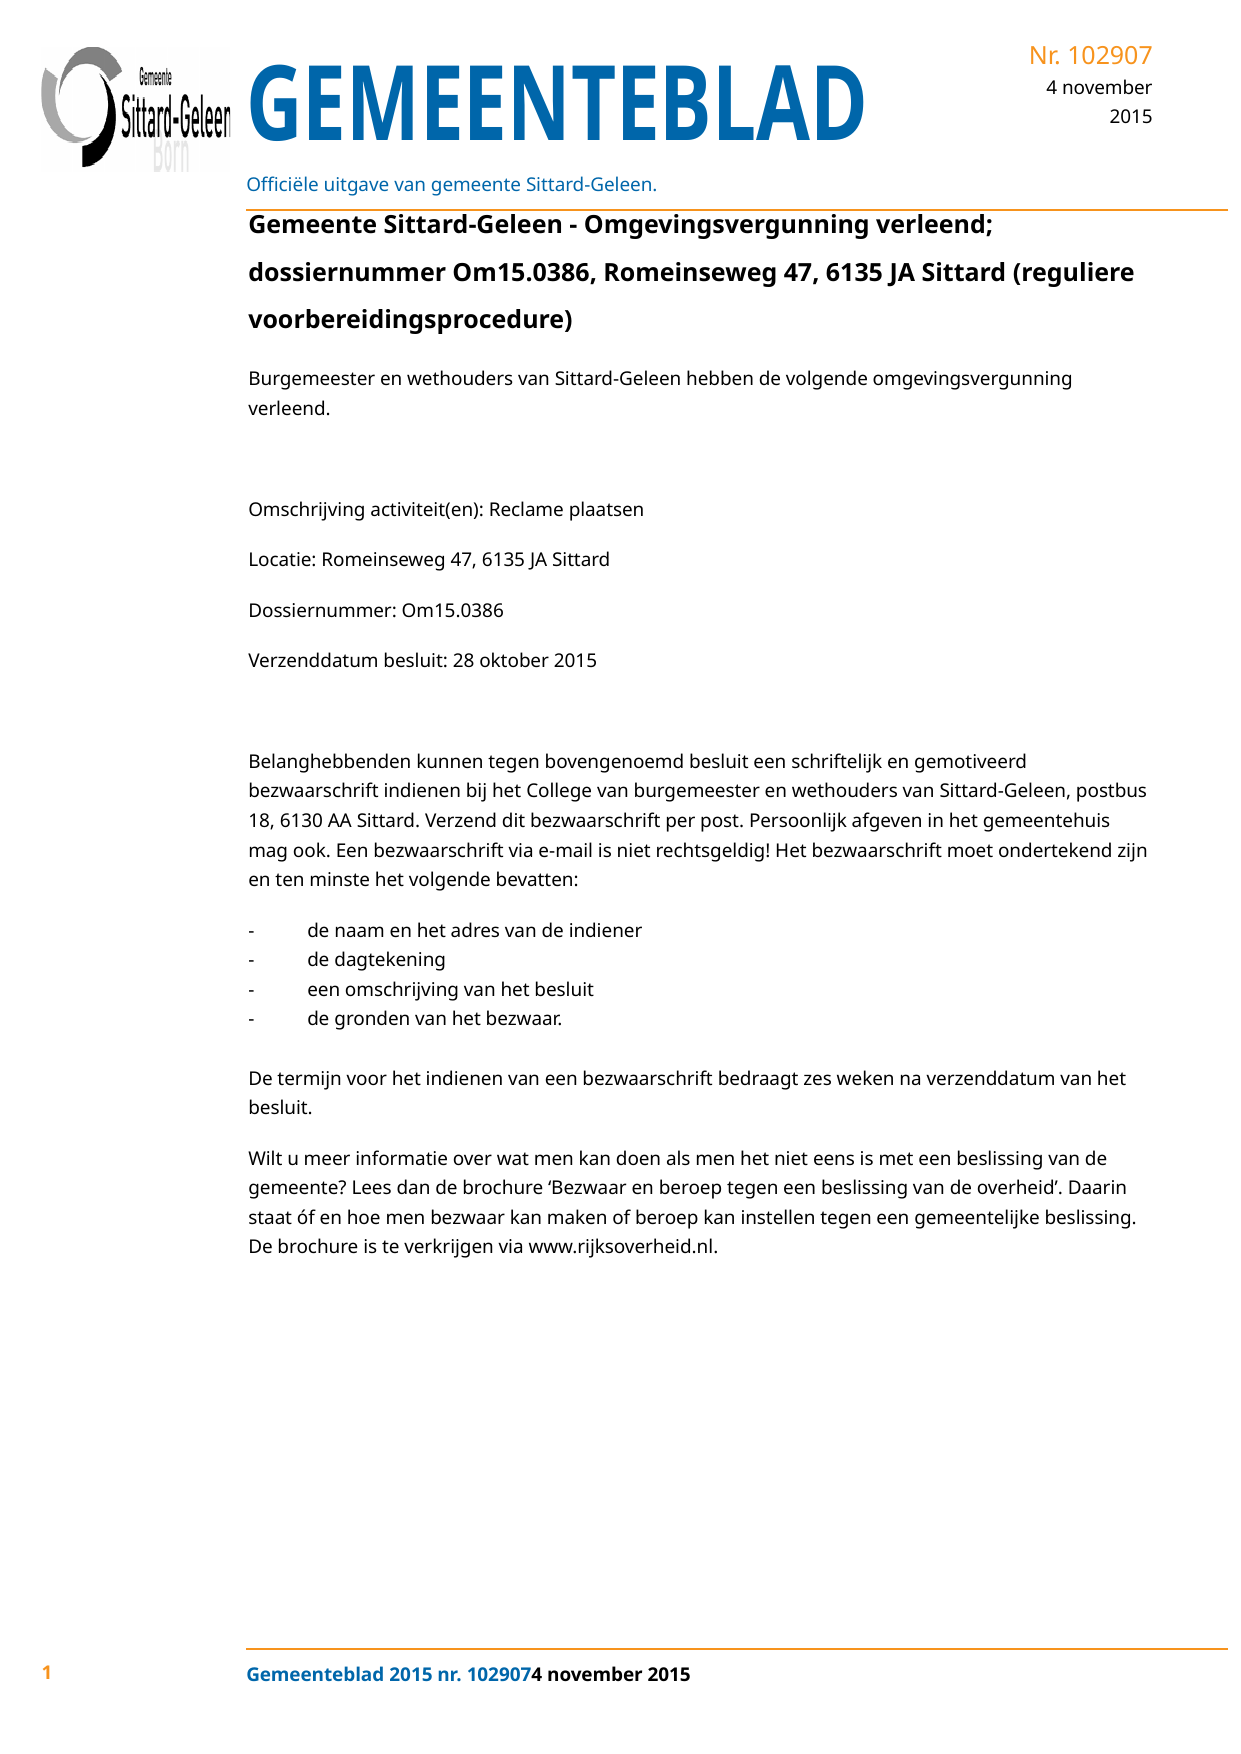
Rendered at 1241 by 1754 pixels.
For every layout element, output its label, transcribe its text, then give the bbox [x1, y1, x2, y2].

text Belanghebbenden kunnen tegen bovengenoemd besluit een schriftelijk en gemotiveerd bezwaarschrift indienen bij het College van burgemeester en wethouders van Sittard-Geleen, postbus 18, 6130 AA Sittard. Verzend dit bezwaarschrift per post. Persoonlijk afgeven in het gemeentehuis mag ook. Een bezwaarschrift via e-mail is niet rechtsgeldig! Het bezwaarschrift moet ondertekend zijn en ten minste het volgende bevatten: [248, 748, 1152, 892]
list de dagtekening [248, 946, 1152, 972]
text Locatie: Romeinseweg 47, 6135 JA Sittard [248, 546, 1152, 572]
text Burgemeester en wethouders van Sittard-Geleen hebben de volgende omgevingsvergunning verleend. [248, 366, 1152, 421]
list een omschrijving van het besluit [248, 976, 1152, 1002]
text Gemeente Sittard-Geleen - Omgevingsvergunning verleend; dossiernummer Om15.0386, Romeinseweg 47, 6135 JA Sittard (reguliere voorbereidingsprocedure) [248, 211, 1152, 336]
list de naam en het adres van de indiener [248, 917, 1152, 942]
text De termijn voor het indienen van een bezwaarschrift bedraagt zes weken na verzenddatum van het besluit. [248, 1065, 1152, 1120]
text Omschrijving activiteit(en): Reclame plaatsen [248, 496, 1152, 522]
text Wilt u meer informatie over wat men kan doen als men het niet eens is met een beslissing van de gemeente? Lees dan de brochure ‘Bezwaar en beroep tegen een beslissing van de overheid’. Daarin staat óf en hoe men bezwaar kan maken of beroep kan instellen tegen een gemeentelijke beslissing. De brochure is te verkrijgen via www.rijksoverheid.nl. [248, 1145, 1152, 1259]
picture [41, 47, 231, 172]
text Dossiernummer: Om15.0386 [248, 597, 1152, 622]
text Verzenddatum besluit: 28 oktober 2015 [248, 647, 1152, 673]
list de gronden van het bezwaar. [248, 1006, 1152, 1031]
